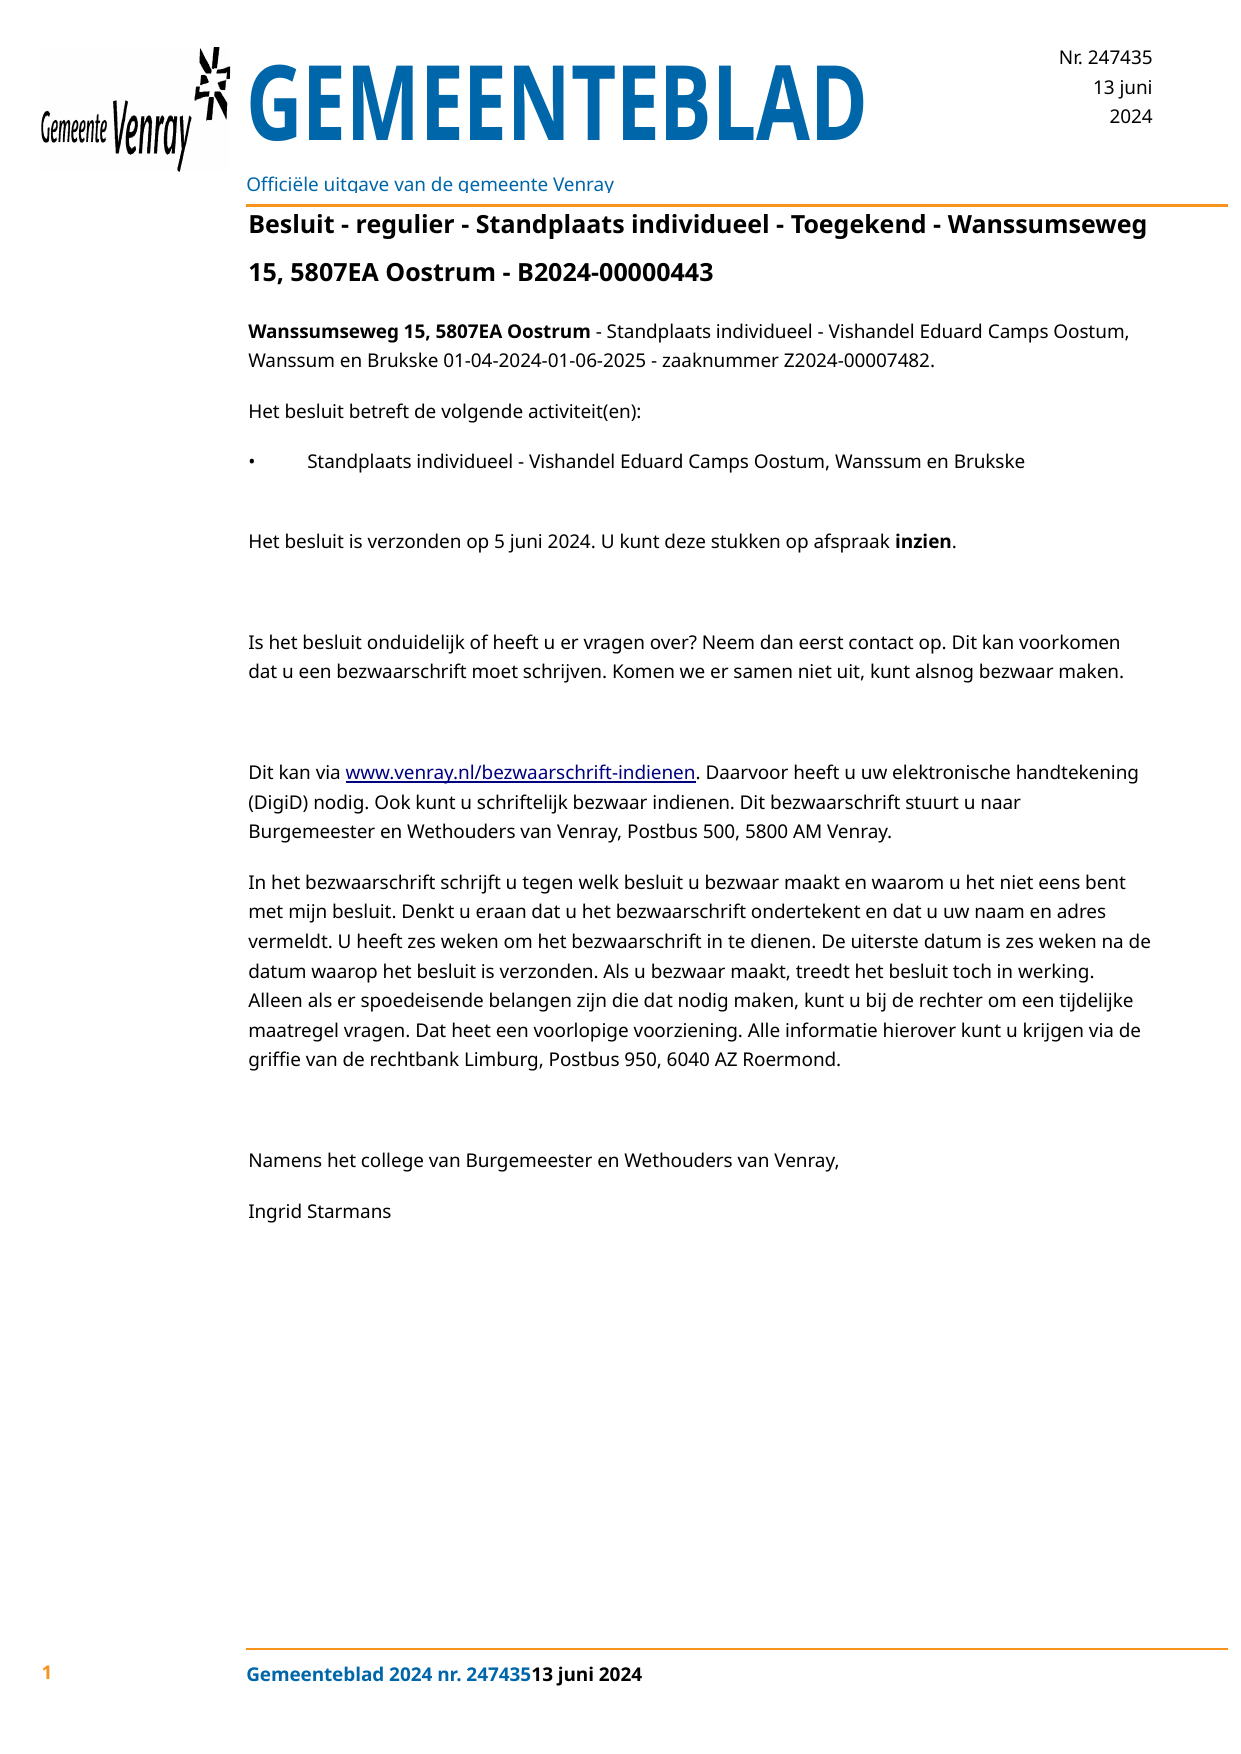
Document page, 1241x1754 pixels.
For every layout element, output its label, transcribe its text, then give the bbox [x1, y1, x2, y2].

text In het bezwaarschrift schrijft u tegen welk besluit u bezwaar maakt en waarom u het niet eens bent met mijn besluit. Denkt u eraan dat u het bezwaarschrift ondertekent en dat u uw naam en adres vermeldt. U heeft zes weken om het bezwaarschrift in te dienen. De uiterste datum is zes weken na de datum waarop het besluit is verzonden. Als u bezwaar maakt, treedt het besluit toch in werking. Alleen als er spoedeisende belangen zijn die dat nodig maken, kunt u bij de rechter om een tijdelijke maatregel vragen. Dat heet een voorlopige voorziening. Alle informatie hierover kunt u krijgen via de griffie van de rechtbank Limburg, Postbus 950, 6040 AZ Roermond. [248, 869, 1152, 1072]
text Dit kan via www.venray.nl/bezwaarschrift-indienen. Daarvoor heeft u uw elektronische handtekening (DigiD) nodig. Ook kunt u schriftelijk bezwaar indienen. Dit bezwaarschrift stuurt u naar Burgemeester en Wethouders van Venray, Postbus 500, 5800 AM Venray. [248, 759, 1152, 844]
text Het besluit is verzonden op 5 juni 2024. U kunt deze stukken op afspraak inzien. [248, 528, 1152, 554]
list Standplaats individueel - Vishandel Eduard Camps Oostum, Wanssum en Brukske [248, 448, 1152, 474]
text Wanssumseweg 15, 5807EA Oostrum - Standplaats individueel - Vishandel Eduard Camps Oostum, Wanssum en Brukske 01-04-2024-01-06-2025 - zaaknummer Z2024-00007482. [248, 318, 1152, 373]
text Namens het college van Burgemeester en Wethouders van Venray, [248, 1147, 1152, 1173]
text Ingrid Starmans [248, 1198, 1152, 1224]
text Het besluit betreft de volgende activiteit(en): [248, 398, 1152, 424]
picture [41, 47, 231, 172]
text Besluit - regulier - Standplaats individueel - Toegekend - Wanssumseweg 15, 5807EA Oostrum - B2024-00000443 [248, 207, 1152, 288]
text Is het besluit onduidelijk of heeft u er vragen over? Neem dan eerst contact op. Dit kan voorkomen dat u een bezwaarschrift moet schrijven. Komen we er samen niet uit, kunt alsnog bezwaar maken. [248, 629, 1152, 684]
